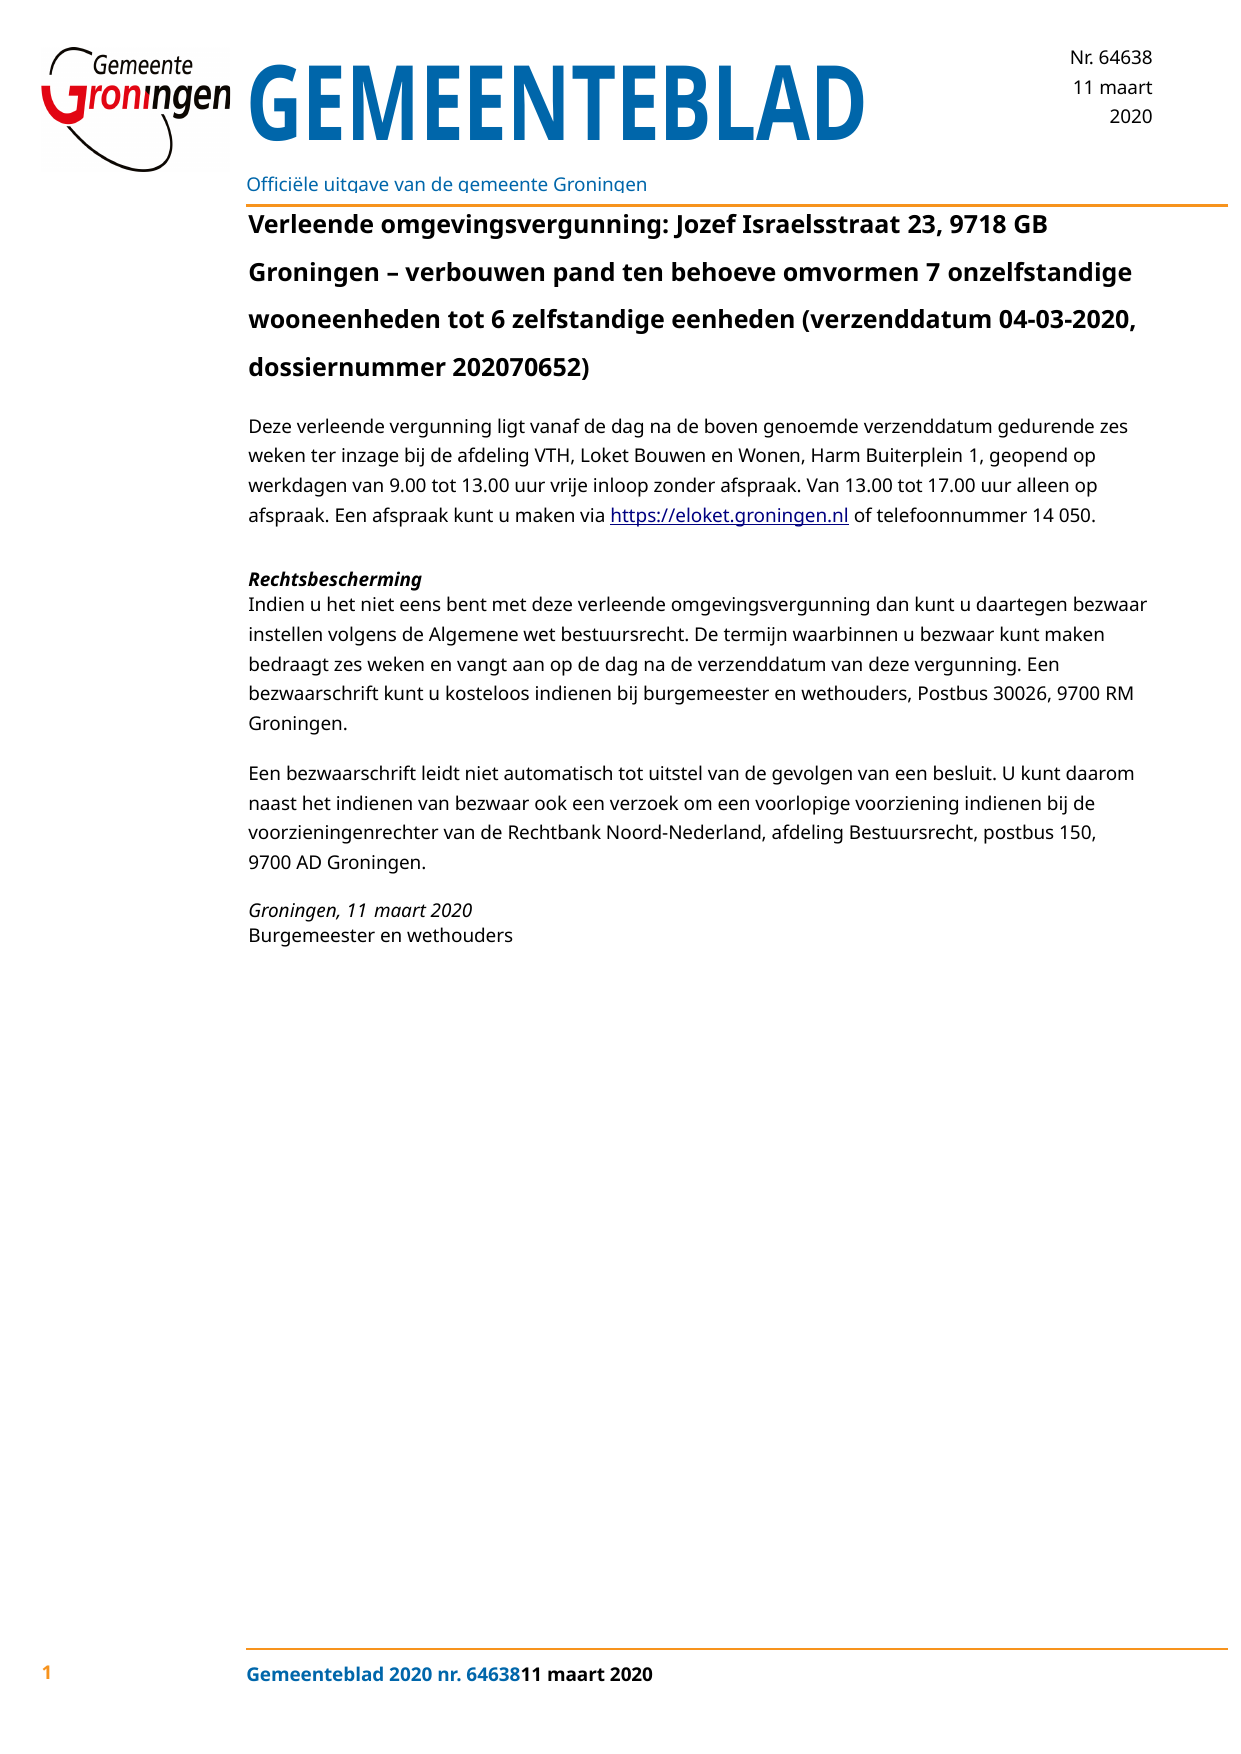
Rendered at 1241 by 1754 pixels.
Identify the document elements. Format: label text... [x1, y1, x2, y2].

text Verleende omgevingsvergunning: Jozef Israelsstraat 23, 9718 GB Groningen – verbouwen pand ten behoeve omvormen 7 onzelfstandige wooneenheden tot 6 zelfstandige eenheden (verzenddatum 04-03-2020, dossiernummer 202070652) [248, 207, 1152, 384]
text Rechtsbescherming [248, 566, 1152, 592]
text Burgemeester en wethouders [248, 923, 1152, 948]
text Deze verleende vergunning ligt vanaf de dag na de boven genoemde verzenddatum gedurende zes weken ter inzage bij de afdeling VTH, Loket Bouwen en Wonen, Harm Buiterplein 1, geopend op werkdagen van 9.00 tot 13.00 uur vrije inloop zonder afspraak. Van 13.00 tot 17.00 uur alleen op afspraak. Een afspraak kunt u maken via https://eloket.groningen.nl of telefoonnummer 14 050. [248, 413, 1152, 528]
text Indien u het niet eens bent met deze verleende omgevingsvergunning dan kunt u daartegen bezwaar instellen volgens de Algemene wet bestuursrecht. De termijn waarbinnen u bezwaar kunt maken bedraagt zes weken en vangt aan op de dag na de verzenddatum van deze vergunning. Een bezwaarschrift kunt u kosteloos indienen bij burgemeester en wethouders, Postbus 30026, 9700 RM Groningen. [248, 592, 1152, 736]
text Groningen, 11 maart 2020 [248, 897, 1152, 923]
picture [41, 47, 231, 172]
text Een bezwaarschrift leidt niet automatisch tot uitstel van de gevolgen van een besluit. U kunt daarom naast het indienen van bezwaar ook een verzoek om een voorlopige voorziening indienen bij de voorzieningenrechter van de Rechtbank Noord-Nederland, afdeling Bestuursrecht, postbus 150, 9700 AD Groningen. [248, 760, 1152, 875]
